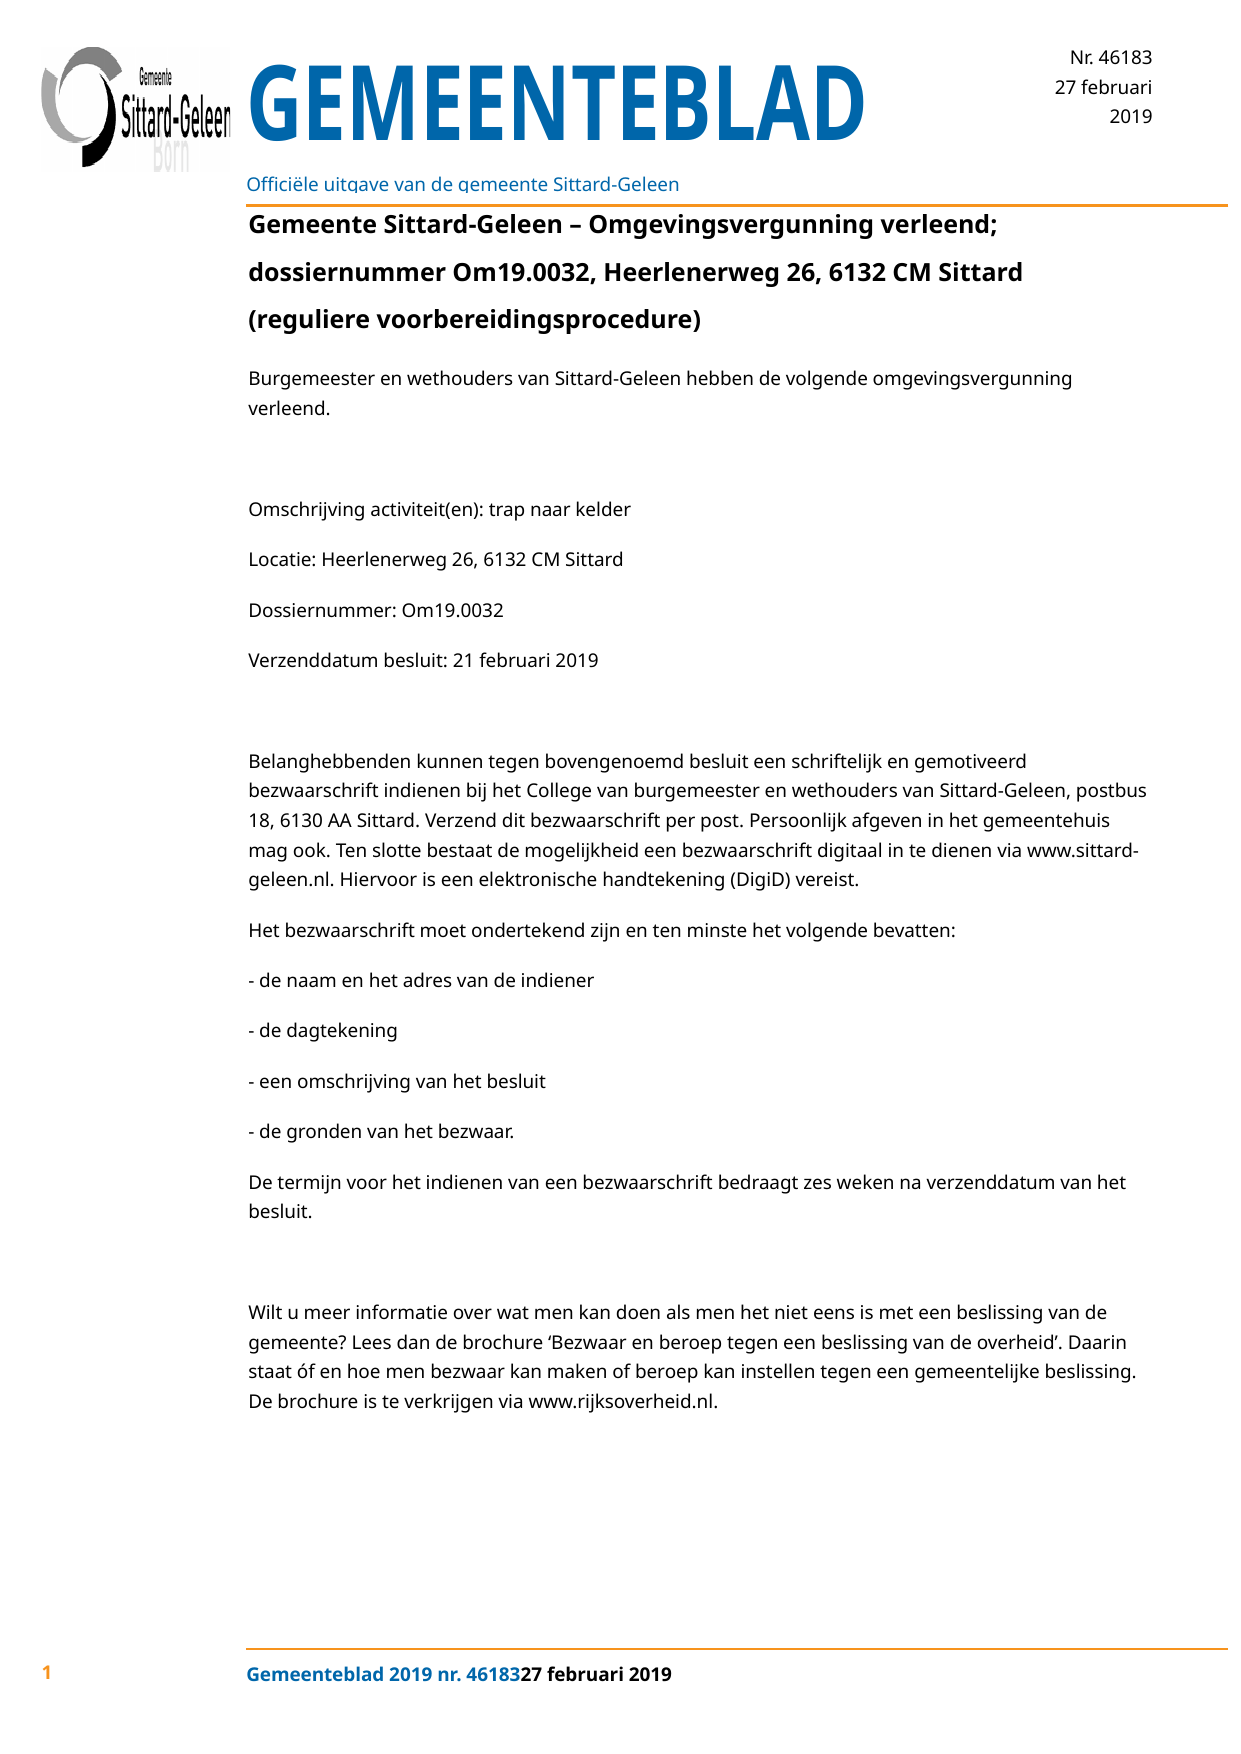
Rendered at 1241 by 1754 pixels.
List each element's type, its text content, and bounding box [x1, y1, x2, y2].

text Verzenddatum besluit: 21 februari 2019 [248, 647, 1152, 673]
text - de dagtekening [248, 1018, 1152, 1043]
text Dossiernummer: Om19.0032 [248, 597, 1152, 622]
text Omschrijving activiteit(en): trap naar kelder [248, 496, 1152, 522]
text - een omschrijving van het besluit [248, 1068, 1152, 1094]
text De termijn voor het indienen van een bezwaarschrift bedraagt zes weken na verzenddatum van het besluit. [248, 1169, 1152, 1224]
text - de naam en het adres van de indiener [248, 967, 1152, 993]
text Wilt u meer informatie over wat men kan doen als men het niet eens is met een beslissing van de gemeente? Lees dan de brochure ‘Bezwaar en beroep tegen een beslissing van de overheid’. Daarin staat óf en hoe men bezwaar kan maken of beroep kan instellen tegen een gemeentelijke beslissing. De brochure is te verkrijgen via www.rijksoverheid.nl. [248, 1299, 1152, 1414]
text Burgemeester en wethouders van Sittard-Geleen hebben de volgende omgevingsvergunning verleend. [248, 366, 1152, 421]
text Locatie: Heerlenerweg 26, 6132 CM Sittard [248, 546, 1152, 572]
text Gemeente Sittard-Geleen – Omgevingsvergunning verleend; dossiernummer Om19.0032, Heerlenerweg 26, 6132 CM Sittard (reguliere voorbereidingsprocedure) [248, 207, 1152, 336]
picture [41, 47, 231, 172]
text - de gronden van het bezwaar. [248, 1118, 1152, 1144]
text Het bezwaarschrift moet ondertekend zijn en ten minste het volgende bevatten: [248, 917, 1152, 942]
text Belanghebbenden kunnen tegen bovengenoemd besluit een schriftelijk en gemotiveerd bezwaarschrift indienen bij het College van burgemeester en wethouders van Sittard-Geleen, postbus 18, 6130 AA Sittard. Verzend dit bezwaarschrift per post. Persoonlijk afgeven in het gemeentehuis mag ook. Ten slotte bestaat de mogelijkheid een bezwaarschrift digitaal in te dienen via www.sittard-geleen.nl. Hiervoor is een elektronische handtekening (DigiD) vereist. [248, 748, 1152, 892]
